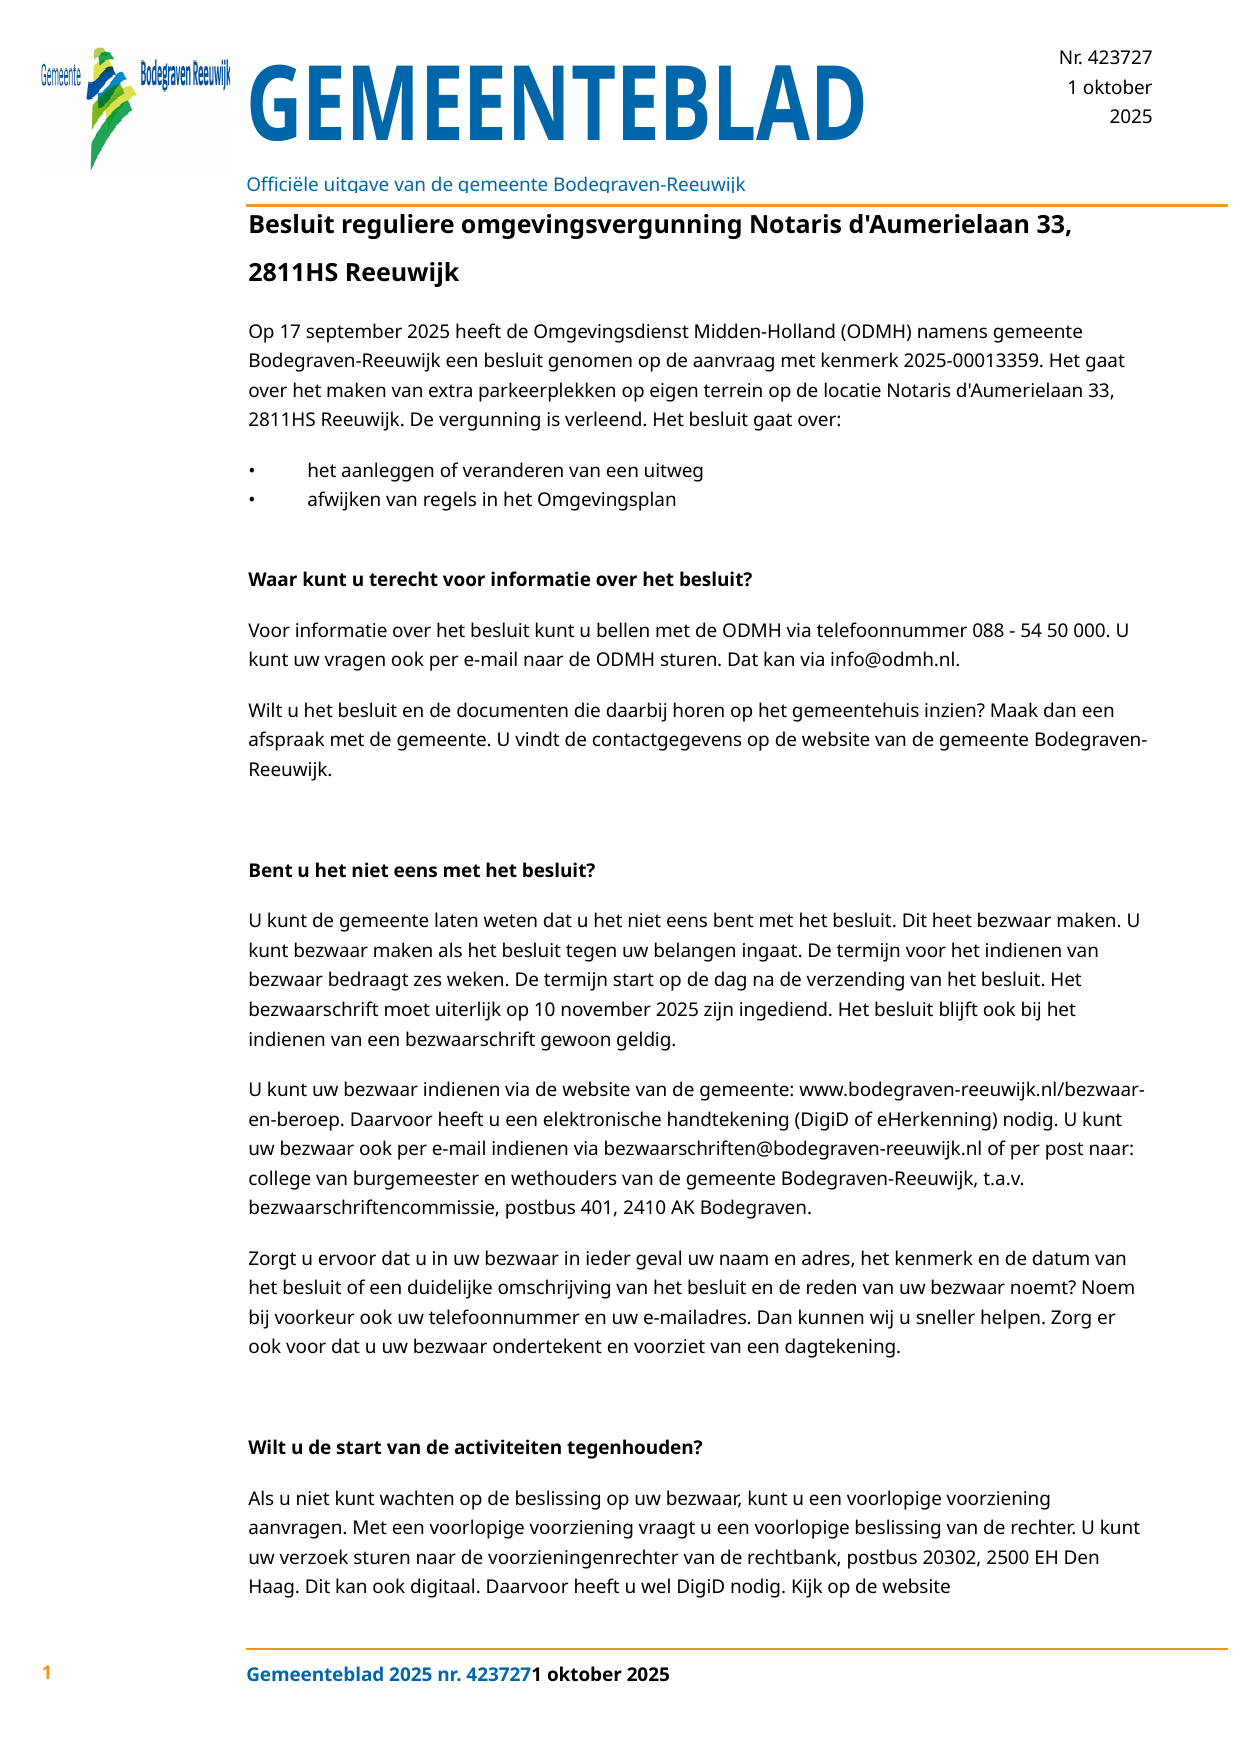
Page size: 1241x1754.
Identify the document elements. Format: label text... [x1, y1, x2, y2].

text Bent u het niet eens met het besluit? [248, 857, 1152, 883]
text Als u niet kunt wachten op de beslissing op uw bezwaar, kunt u een voorlopige voorziening aanvragen. Met een voorlopige voorziening vraagt u een voorlopige beslissing van de rechter. U kunt uw verzoek sturen naar de voorzieningenrechter van de rechtbank, postbus 20302, 2500 EH Den Haag. Dit kan ook digitaal. Daarvoor heeft u wel DigiD nodig. Kijk op de website [248, 1485, 1152, 1599]
text Wilt u het besluit en de documenten die daarbij horen op het gemeentehuis inzien? Maak dan een afspraak met de gemeente. U vindt de contactgegevens op de website van de gemeente Bodegraven-Reeuwijk. [248, 697, 1152, 782]
text Waar kunt u terecht voor informatie over het besluit? [248, 567, 1152, 592]
text Op 17 september 2025 heeft de Omgevingsdienst Midden-Holland (ODMH) namens gemeente Bodegraven-Reeuwijk een besluit genomen op de aanvraag met kenmerk 2025-00013359. Het gaat over het maken van extra parkeerplekken op eigen terrein op de locatie Notaris d'Aumerielaan 33, 2811HS Reeuwijk. De vergunning is verleend. Het besluit gaat over: [248, 318, 1152, 432]
list het aanleggen of veranderen van een uitweg [248, 457, 1152, 483]
list afwijken van regels in het Omgevingsplan [248, 487, 1152, 512]
text Voor informatie over het besluit kunt u bellen met de ODMH via telefoonnummer 088 - 54 50 000. U kunt uw vragen ook per e-mail naar de ODMH sturen. Dat kan via info@odmh.nl. [248, 617, 1152, 672]
text U kunt uw bezwaar indienen via de website van de gemeente: www.bodegraven-reeuwijk.nl/bezwaar-en-beroep. Daarvoor heeft u een elektronische handtekening (DigiD of eHerkenning) nodig. U kunt uw bezwaar ook per e-mail indienen via bezwaarschriften@bodegraven-reeuwijk.nl of per post naar: college van burgemeester en wethouders van de gemeente Bodegraven-Reeuwijk, t.a.v. bezwaarschriftencommissie, postbus 401, 2410 AK Bodegraven. [248, 1076, 1152, 1220]
text Wilt u de start van de activiteiten tegenhouden? [248, 1434, 1152, 1460]
text U kunt de gemeente laten weten dat u het niet eens bent met het besluit. Dit heet bezwaar maken. U kunt bezwaar maken als het besluit tegen uw belangen ingaat. De termijn voor het indienen van bezwaar bedraagt zes weken. De termijn start op de dag na de verzending van het besluit. Het bezwaarschrift moet uiterlijk op 10 november 2025 zijn ingediend. Het besluit blijft ook bij het indienen van een bezwaarschrift gewoon geldig. [248, 907, 1152, 1052]
text Zorgt u ervoor dat u in uw bezwaar in ieder geval uw naam en adres, het kenmerk en de datum van het besluit of een duidelijke omschrijving van het besluit en de reden van uw bezwaar noemt? Noem bij voorkeur ook uw telefoonnummer en uw e-mailadres. Dan kunnen wij u sneller helpen. Zorg er ook voor dat u uw bezwaar ondertekent en voorziet van een dagtekening. [248, 1245, 1152, 1359]
text Besluit reguliere omgevingsvergunning Notaris d'Aumerielaan 33, 2811HS Reeuwijk [248, 207, 1152, 288]
picture [41, 47, 231, 172]
